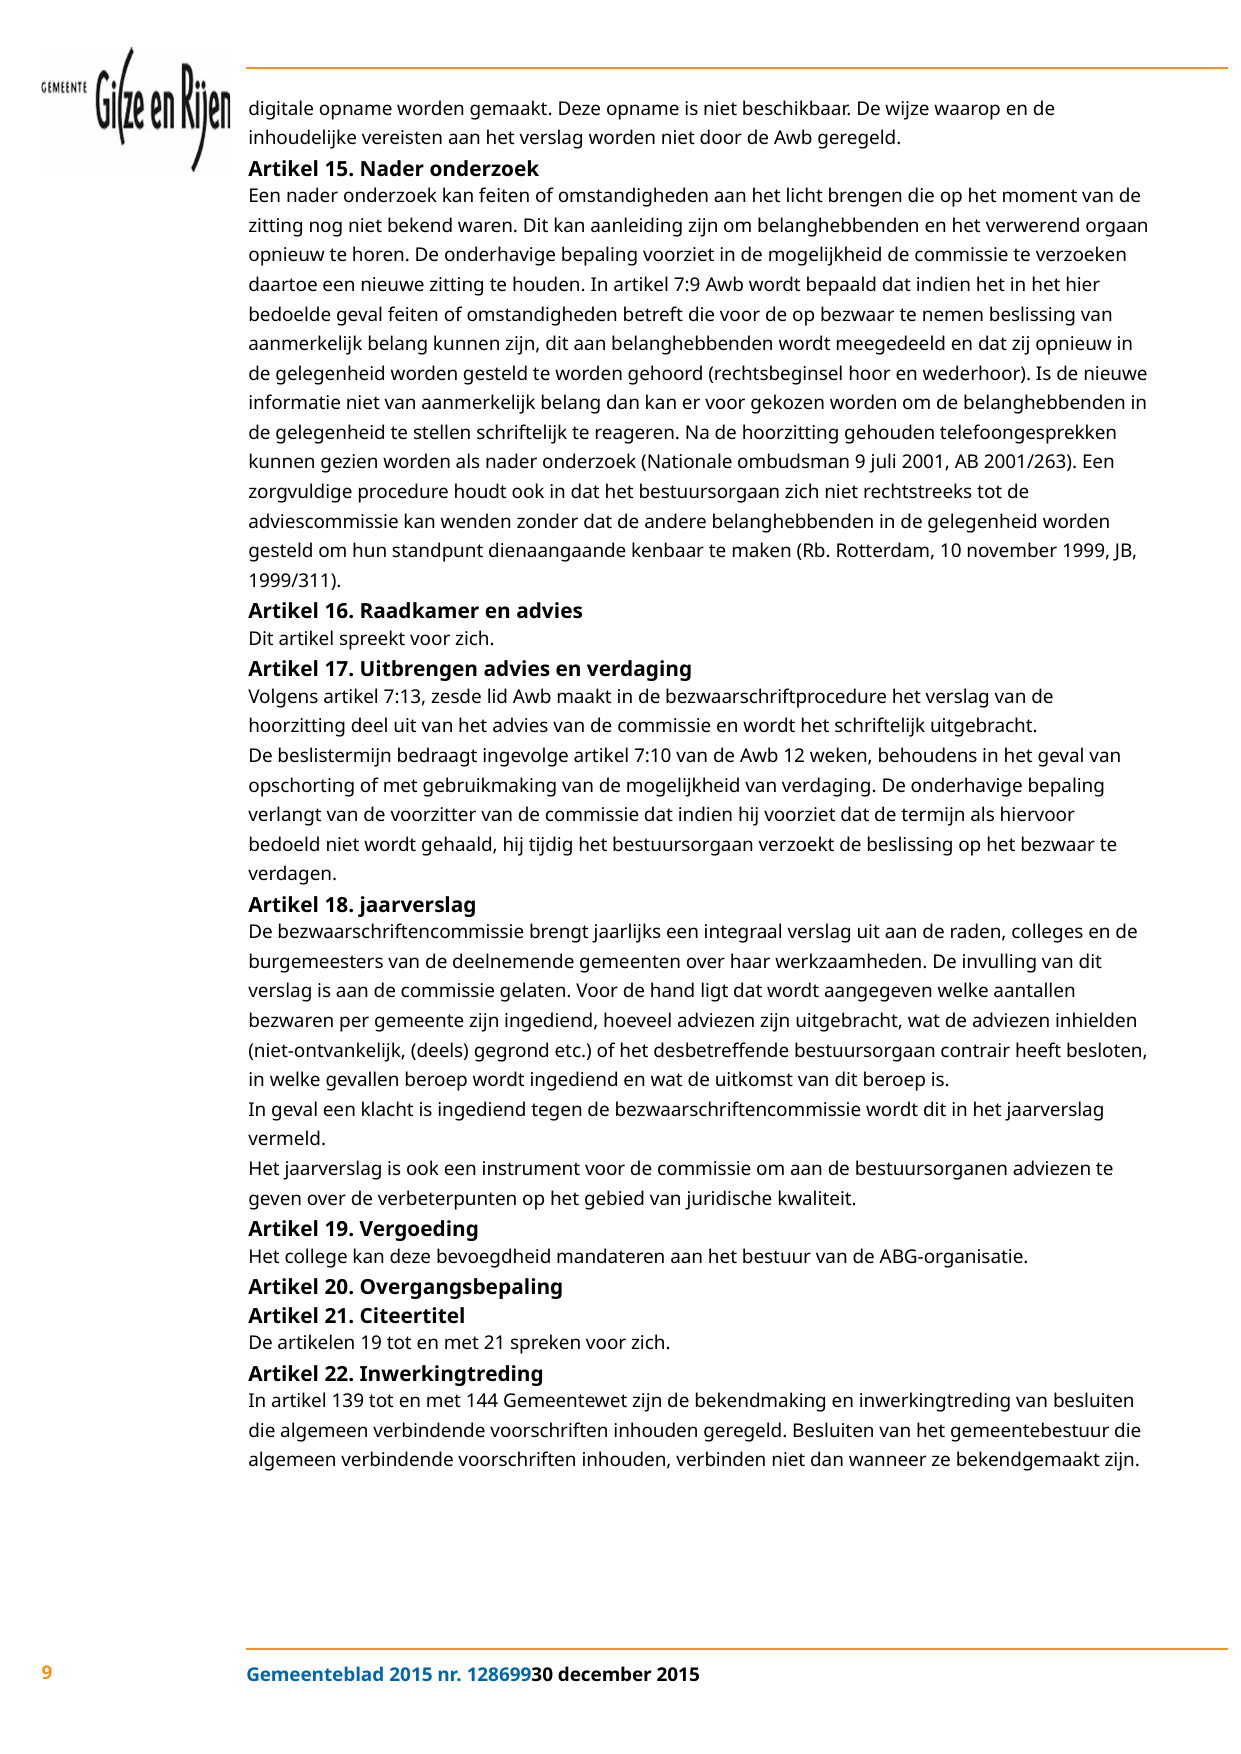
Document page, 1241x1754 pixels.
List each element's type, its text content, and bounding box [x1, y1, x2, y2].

text Het jaarverslag is ook een instrument voor de commissie om aan de bestuursorganen adviezen te geven over de verbeterpunten op het gebied van juridische kwaliteit. [248, 1155, 1152, 1211]
text Een nader onderzoek kan feiten of omstandigheden aan het licht brengen die op het moment van de zitting nog niet bekend waren. Dit kan aanleiding zijn om belanghebbenden en het verwerend orgaan opnieuw te horen. De onderhavige bepaling voorziet in de mogelijkheid de commissie te verzoeken daartoe een nieuwe zitting te houden. In artikel 7:9 Awb wordt bepaald dat indien het in het hier bedoelde geval feiten of omstandigheden betreft die voor de op bezwaar te nemen beslissing van aanmerkelijk belang kunnen zijn, dit aan belanghebbenden wordt meegedeeld en dat zij opnieuw in de gelegenheid worden gesteld te worden gehoord (rechtsbeginsel hoor en wederhoor). Is de nieuwe informatie niet van aanmerkelijk belang dan kan er voor gekozen worden om de belanghebbenden in de gelegenheid te stellen schriftelijk te reageren. Na de hoorzitting gehouden telefoongesprekken kunnen gezien worden als nader onderzoek (Nationale ombudsman 9 juli 2001, AB 2001/263). Een zorgvuldige procedure houdt ook in dat het bestuursorgaan zich niet rechtstreeks tot de adviescommissie kan wenden zonder dat de andere belanghebbenden in de gelegenheid worden gesteld om hun standpunt dienaangaande kenbaar te maken (Rb. Rotterdam, 10 november 1999, JB, 1999/311). [248, 182, 1152, 593]
text De bezwaarschriftencommissie brengt jaarlijks een integraal verslag uit aan de raden, colleges en de burgemeesters van de deelnemende gemeenten over haar werkzaamheden. De invulling van dit verslag is aan de commissie gelaten. Voor de hand ligt dat wordt aangegeven welke aantallen bezwaren per gemeente zijn ingediend, hoeveel adviezen zijn uitgebracht, wat de adviezen inhielden (niet-ontvankelijk, (deels) gegrond etc.) of het desbetreffende bestuursorgaan contrair heeft besloten, in welke gevallen beroep wordt ingediend en wat de uitkomst van dit beroep is. [248, 918, 1152, 1092]
text Artikel 15. Nader onderzoek [248, 154, 1152, 182]
text Dit artikel spreekt voor zich. [248, 625, 1152, 651]
text In geval een klacht is ingediend tegen de bezwaarschriftencommissie wordt dit in het jaarverslag vermeld. [248, 1096, 1152, 1151]
picture [41, 47, 231, 172]
text Artikel 20. Overgangsbepaling [248, 1272, 1152, 1301]
text Artikel 18. jaarverslag [248, 890, 1152, 918]
text Artikel 22. Inwerkingtreding [248, 1359, 1152, 1387]
text Artikel 21. Citeertitel [248, 1301, 1152, 1329]
text Het college kan deze bevoegdheid mandateren aan het bestuur van de ABG-organisatie. [248, 1243, 1152, 1268]
text Artikel 16. Raadkamer en advies [248, 597, 1152, 625]
text Artikel 19. Vergoeding [248, 1214, 1152, 1243]
text Volgens artikel 7:13, zesde lid Awb maakt in de bezwaarschriftprocedure het verslag van de hoorzitting deel uit van het advies van de commissie en wordt het schriftelijk uitgebracht. [248, 683, 1152, 738]
text De beslistermijn bedraagt ingevolge artikel 7:10 van de Awb 12 weken, behoudens in het geval van opschorting of met gebruikmaking van de mogelijkheid van verdaging. De onderhavige bepaling verlangt van de voorzitter van de commissie dat indien hij voorziet dat de termijn als hiervoor bedoeld niet wordt gehaald, hij tijdig het bestuursorgaan verzoekt de beslissing op het bezwaar te verdagen. [248, 742, 1152, 886]
text In artikel 139 tot en met 144 Gemeentewet zijn de bekendmaking en inwerkingtreding van besluiten die algemeen verbindende voorschriften inhouden geregeld. Besluiten van het gemeentebestuur die algemeen verbindende voorschriften inhouden, verbinden niet dan wanneer ze bekendgemaakt zijn. [248, 1387, 1152, 1472]
text digitale opname worden gemaakt. Deze opname is niet beschikbaar. De wijze waarop en de inhoudelijke vereisten aan het verslag worden niet door de Awb geregeld. [248, 95, 1152, 150]
text Artikel 17. Uitbrengen advies en verdaging [248, 654, 1152, 683]
text De artikelen 19 tot en met 21 spreken voor zich. [248, 1329, 1152, 1355]
